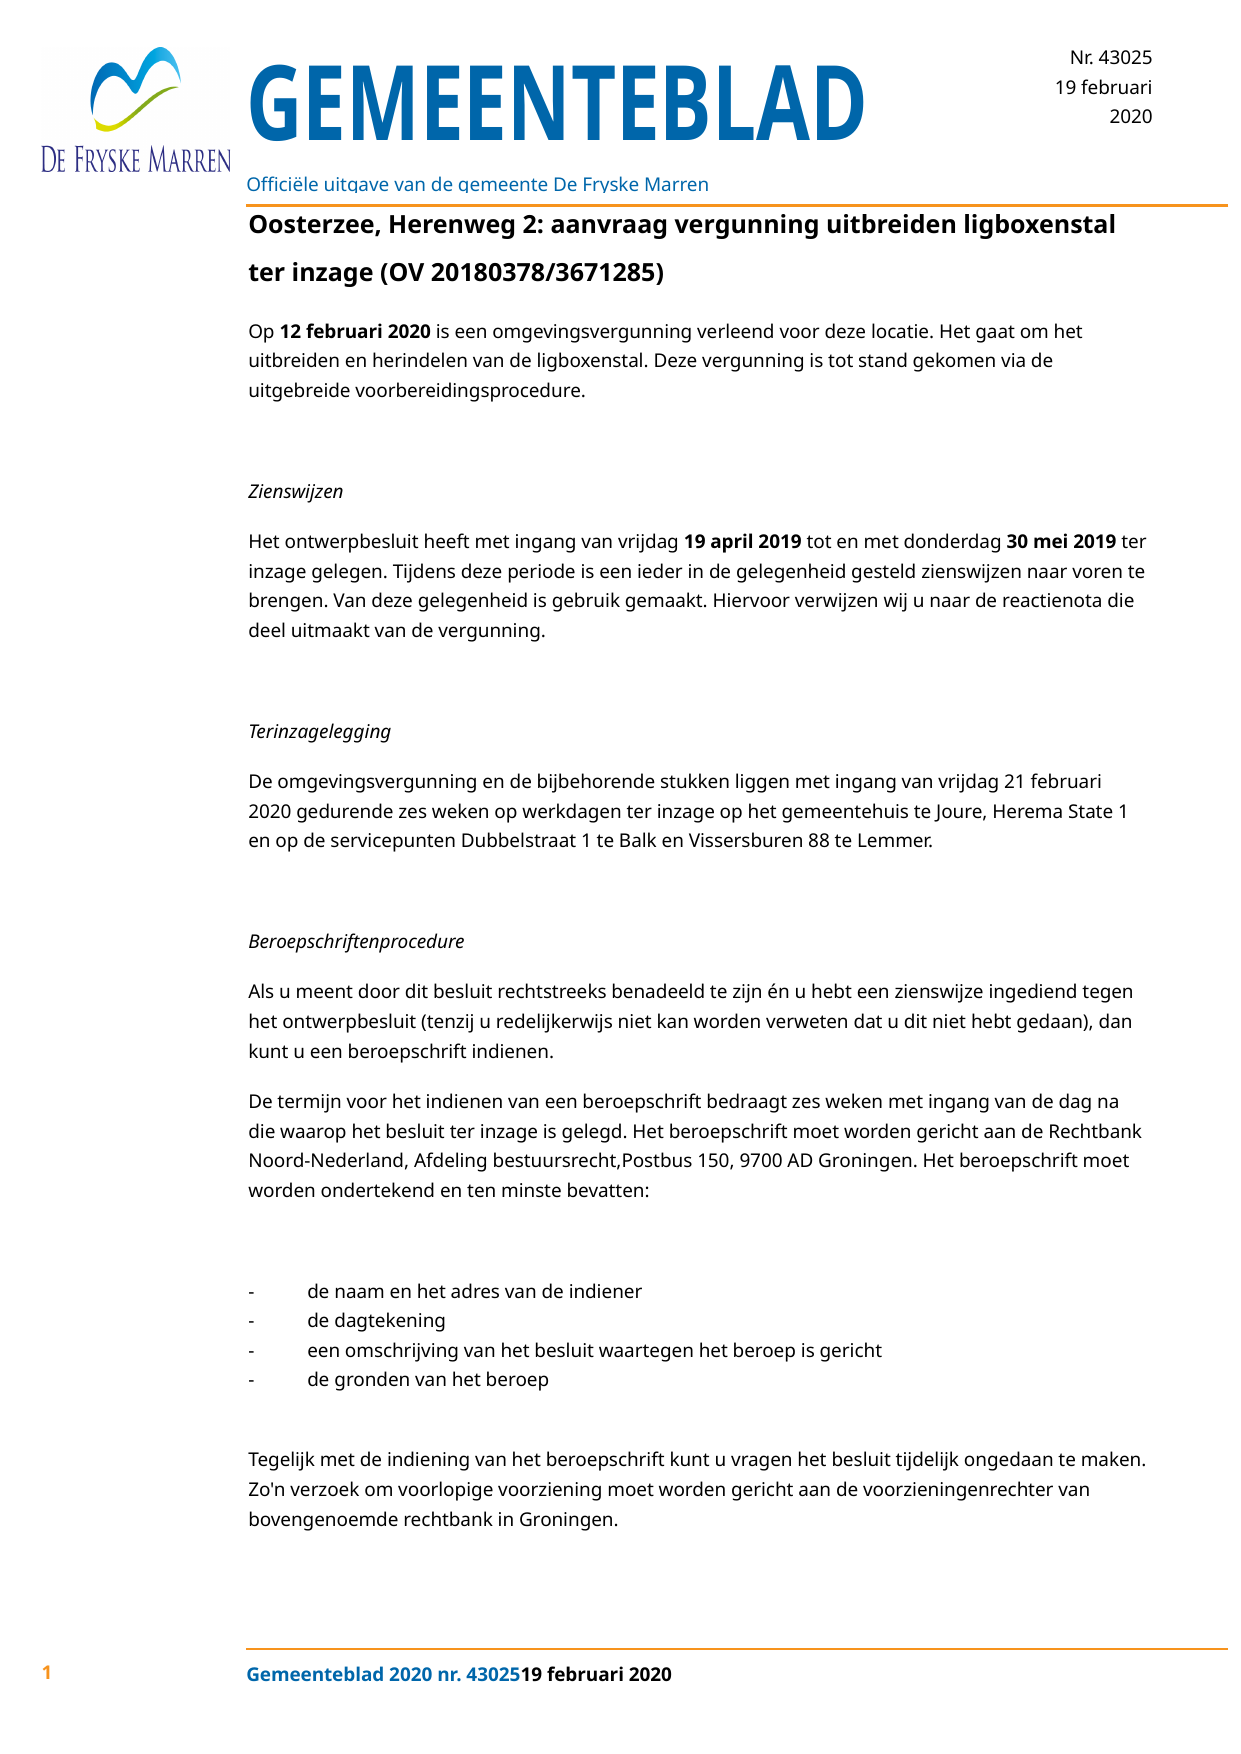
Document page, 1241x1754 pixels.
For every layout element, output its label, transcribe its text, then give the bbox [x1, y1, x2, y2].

text Zienswijzen [248, 478, 1152, 504]
picture [41, 47, 231, 172]
text Het ontwerpbesluit heeft met ingang van vrijdag 19 april 2019 tot en met donderdag 30 mei 2019 ter inzage gelegen. Tijdens deze periode is een ieder in de gelegenheid gesteld zienswijzen naar voren te brengen. Van deze gelegenheid is gebruik gemaakt. Hiervoor verwijzen wij u naar de reactienota die deel uitmaakt van de vergunning. [248, 528, 1152, 643]
text Op 12 februari 2020 is een omgevingsvergunning verleend voor deze locatie. Het gaat om het uitbreiden en herindelen van de ligboxenstal. Deze vergunning is tot stand gekomen via de uitgebreide voorbereidingsprocedure. [248, 318, 1152, 403]
text Beroepschriftenprocedure [248, 928, 1152, 954]
text Oosterzee, Herenweg 2: aanvraag vergunning uitbreiden ligboxenstal ter inzage (OV 20180378/3671285) [248, 207, 1152, 288]
list de gronden van het beroep [248, 1367, 1152, 1392]
list de naam en het adres van de indiener [248, 1278, 1152, 1304]
text De omgevingsvergunning en de bijbehorende stukken liggen met ingang van vrijdag 21 februari 2020 gedurende zes weken op werkdagen ter inzage op het gemeentehuis te Joure, Herema State 1 en op de servicepunten Dubbelstraat 1 te Balk en Vissersburen 88 te Lemmer. [248, 768, 1152, 853]
text Als u meent door dit besluit rechtstreeks benadeeld te zijn én u hebt een zienswijze ingediend tegen het ontwerpbesluit (tenzij u redelijkerwijs niet kan worden verweten dat u dit niet hebt gedaan), dan kunt u een beroepschrift indienen. [248, 979, 1152, 1064]
text De termijn voor het indienen van een beroepschrift bedraagt zes weken met ingang van de dag na die waarop het besluit ter inzage is gelegd. Het beroepschrift moet worden gericht aan de Rechtbank Noord-Nederland, Afdeling bestuursrecht,Postbus 150, 9700 AD Groningen. Het beroepschrift moet worden ondertekend en ten minste bevatten: [248, 1088, 1152, 1203]
list de dagtekening [248, 1307, 1152, 1333]
text Terinzagelegging [248, 718, 1152, 744]
text Tegelijk met de indiening van het beroepschrift kunt u vragen het besluit tijdelijk ongedaan te maken. Zo'n verzoek om voorlopige voorziening moet worden gericht aan de voorzieningenrechter van bovengenoemde rechtbank in Groningen. [248, 1447, 1152, 1532]
list een omschrijving van het besluit waartegen het beroep is gericht [248, 1337, 1152, 1363]
